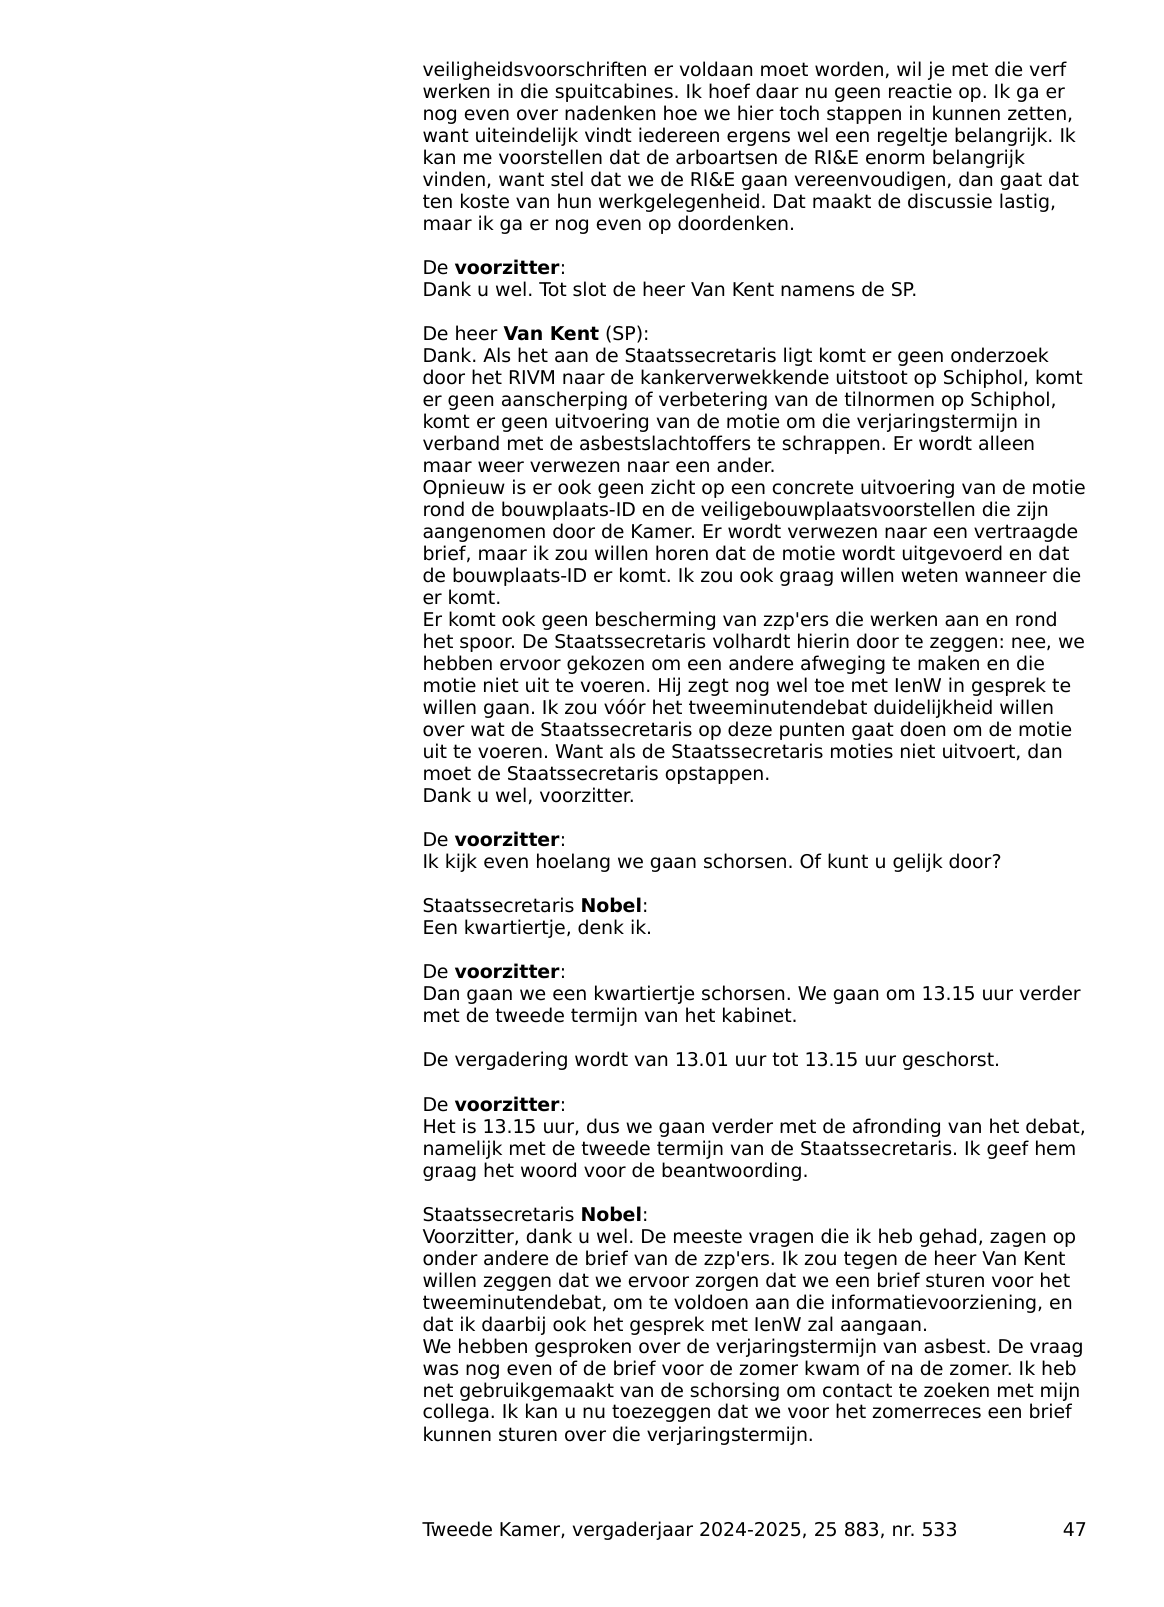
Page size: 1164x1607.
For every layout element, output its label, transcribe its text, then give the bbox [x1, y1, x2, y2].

text veiligheidsvoorschriften er voldaan moet worden, wil je met die verf werken in die spuitcabines. Ik hoef daar nu geen reactie op. Ik ga er nog even over nadenken hoe we hier toch stappen in kunnen zetten, want uiteindelijk vindt iedereen ergens wel een regeltje belangrijk. Ik kan me voorstellen dat de arboartsen de RI&E enorm belangrijk vinden, want stel dat we de RI&E gaan vereenvoudigen, dan gaat dat ten koste van hun werkgelegenheid. Dat maakt de discussie lastig, maar ik ga er nog even op doordenken. [422, 59, 1087, 235]
text De voorzitter: [422, 257, 1087, 279]
text Dank u wel, voorzitter. [422, 785, 1087, 807]
text Staatssecretaris Nobel: [422, 1204, 1087, 1226]
text Dank. Als het aan de Staatssecretaris ligt komt er geen onderzoek door het RIVM naar de kankerverwekkende uitstoot op Schiphol, komt er geen aanscherping of verbetering van de tilnormen op Schiphol, komt er geen uitvoering van de motie om die verjaringstermijn in verband met de asbestslachtoffers te schrappen. Er wordt alleen maar weer verwezen naar een ander. [422, 345, 1087, 477]
text De heer Van Kent (SP): [422, 323, 1087, 345]
text Opnieuw is er ook geen zicht op een concrete uitvoering van de motie rond de bouwplaats-ID en de veiligebouwplaatsvoorstellen die zijn aangenomen door de Kamer. Er wordt verwezen naar een vertraagde brief, maar ik zou willen horen dat de motie wordt uitgevoerd en dat de bouwplaats-ID er komt. Ik zou ook graag willen weten wanneer die er komt. [422, 477, 1087, 609]
text De vergadering wordt van 13.01 uur tot 13.15 uur geschorst. [422, 1049, 1087, 1071]
text Dank u wel. Tot slot de heer Van Kent namens de SP. [422, 279, 1087, 301]
text Voorzitter, dank u wel. De meeste vragen die ik heb gehad, zagen op onder andere de brief van de zzp'ers. Ik zou tegen de heer Van Kent willen zeggen dat we ervoor zorgen dat we een brief sturen voor het tweeminutendebat, om te voldoen aan die informatievoorziening, en dat ik daarbij ook het gesprek met IenW zal aangaan. [422, 1226, 1087, 1336]
text We hebben gesproken over de verjaringstermijn van asbest. De vraag was nog even of de brief voor de zomer kwam of na de zomer. Ik heb net gebruikgemaakt van de schorsing om contact te zoeken met mijn collega. Ik kan u nu toezeggen dat we voor het zomerreces een brief kunnen sturen over die verjaringstermijn. [422, 1336, 1087, 1445]
text Dan gaan we een kwartiertje schorsen. We gaan om 13.15 uur verder met de tweede termijn van het kabinet. [422, 983, 1087, 1027]
text Het is 13.15 uur, dus we gaan verder met de afronding van het debat, namelijk met de tweede termijn van de Staatssecretaris. Ik geef hem graag het woord voor de beantwoording. [422, 1116, 1087, 1181]
text Ik kijk even hoelang we gaan schorsen. Of kunt u gelijk door? [422, 851, 1087, 873]
text Staatssecretaris Nobel: [422, 895, 1087, 917]
text Een kwartiertje, denk ik. [422, 917, 1087, 939]
text De voorzitter: [422, 961, 1087, 983]
text De voorzitter: [422, 829, 1087, 851]
text De voorzitter: [422, 1093, 1087, 1116]
text Er komt ook geen bescherming van zzp'ers die werken aan en rond het spoor. De Staatssecretaris volhardt hierin door te zeggen: nee, we hebben ervoor gekozen om een andere afweging te maken en die motie niet uit te voeren. Hij zegt nog wel toe met IenW in gesprek te willen gaan. Ik zou vóór het tweeminutendebat duidelijkheid willen over wat de Staatssecretaris op deze punten gaat doen om de motie uit te voeren. Want als de Staatssecretaris moties niet uitvoert, dan moet de Staatssecretaris opstappen. [422, 609, 1087, 785]
